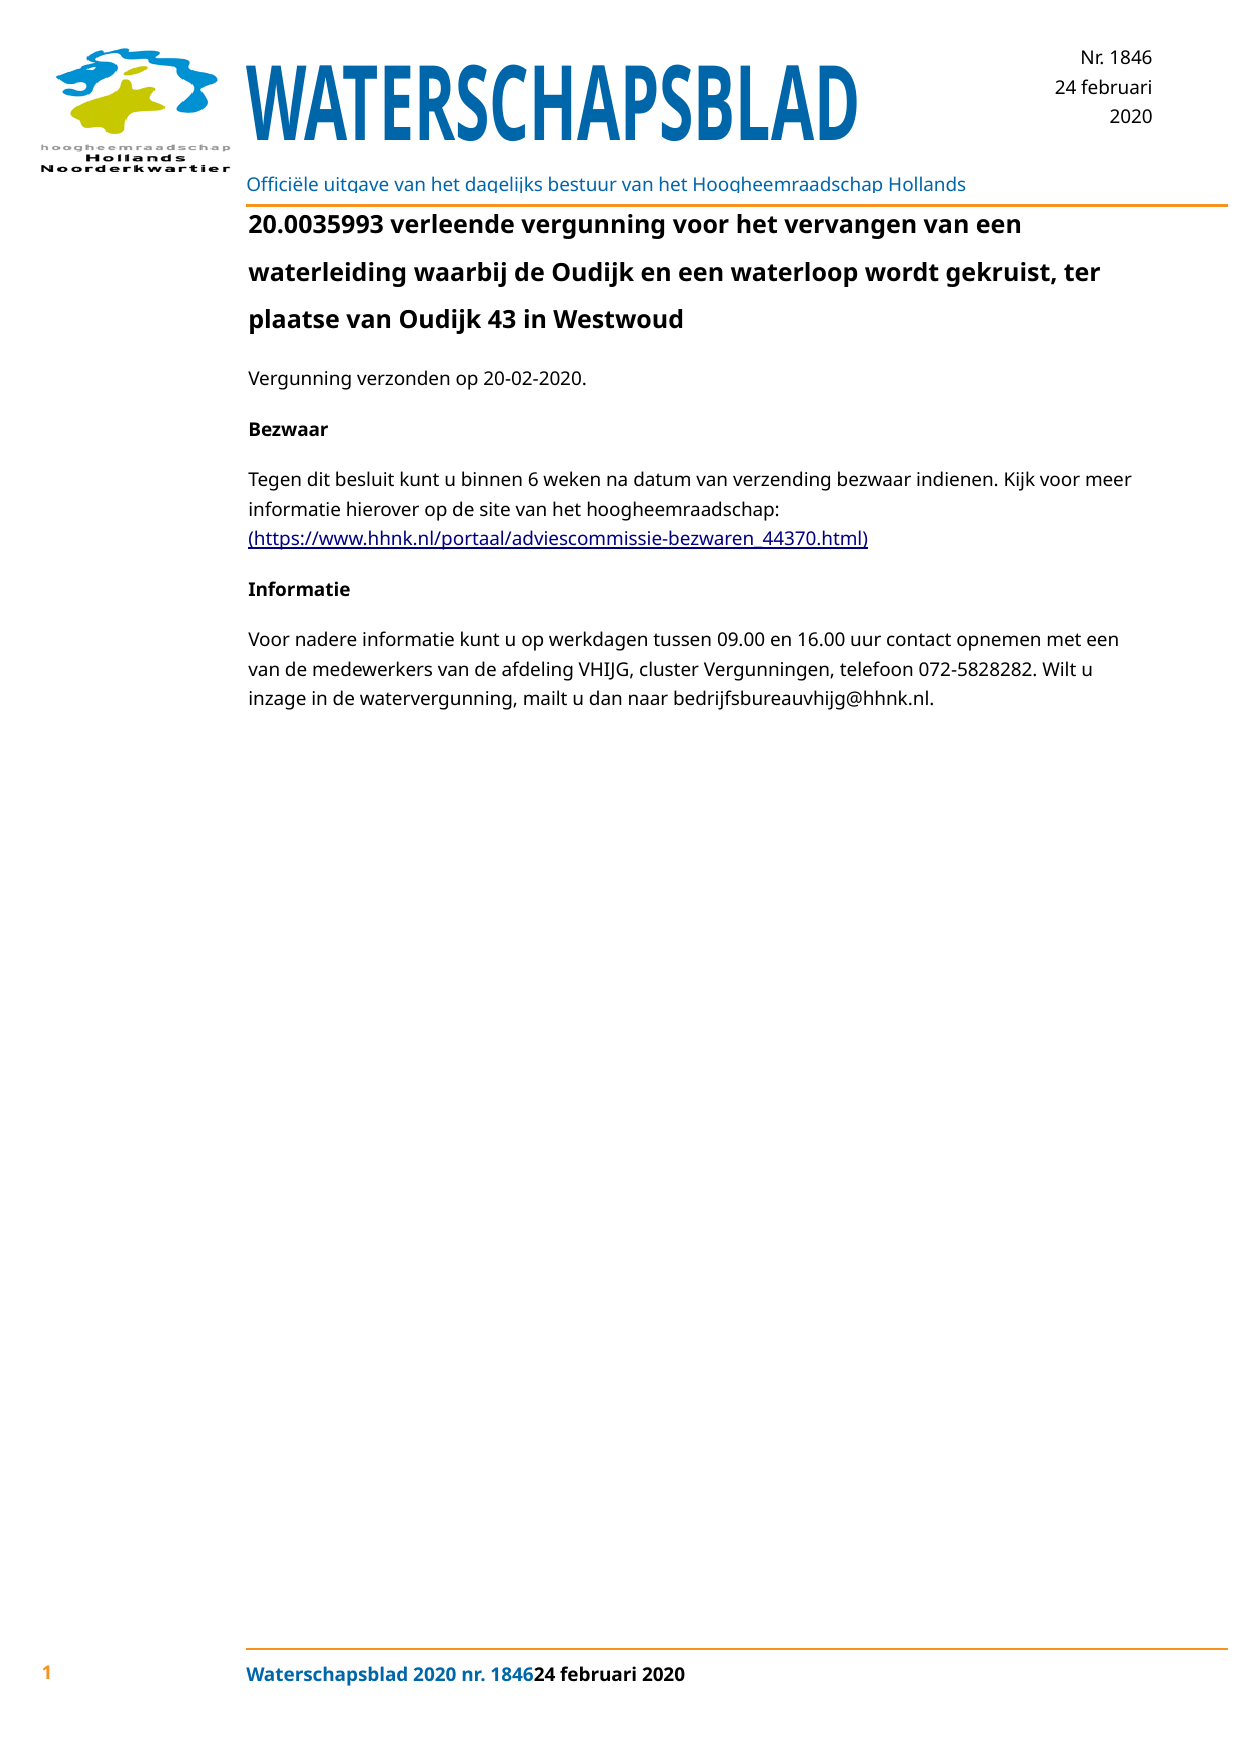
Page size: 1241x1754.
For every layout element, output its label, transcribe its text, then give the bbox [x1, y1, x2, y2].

text 20.0035993 verleende vergunning voor het vervangen van een waterleiding waarbij de Oudijk en een waterloop wordt gekruist, ter plaatse van Oudijk 43 in Westwoud [248, 207, 1152, 336]
text Informatie [248, 576, 1152, 602]
text Bezwaar [248, 416, 1152, 442]
text Tegen dit besluit kunt u binnen 6 weken na datum van verzending bezwaar indienen. Kijk voor meer informatie hierover op de site van het hoogheemraadschap: (https://www.hhnk.nl/portaal/adviescommissie-bezwaren_44370.html) [248, 466, 1152, 551]
picture [41, 47, 231, 172]
text Vergunning verzonden op 20-02-2020. [248, 366, 1152, 391]
text Voor nadere informatie kunt u op werkdagen tussen 09.00 en 16.00 uur contact opnemen met een van de medewerkers van de afdeling VHIJG, cluster Vergunningen, telefoon 072-5828282. Wilt u inzage in de watervergunning, mailt u dan naar bedrijfsbureauvhijg@hhnk.nl. [248, 626, 1152, 711]
